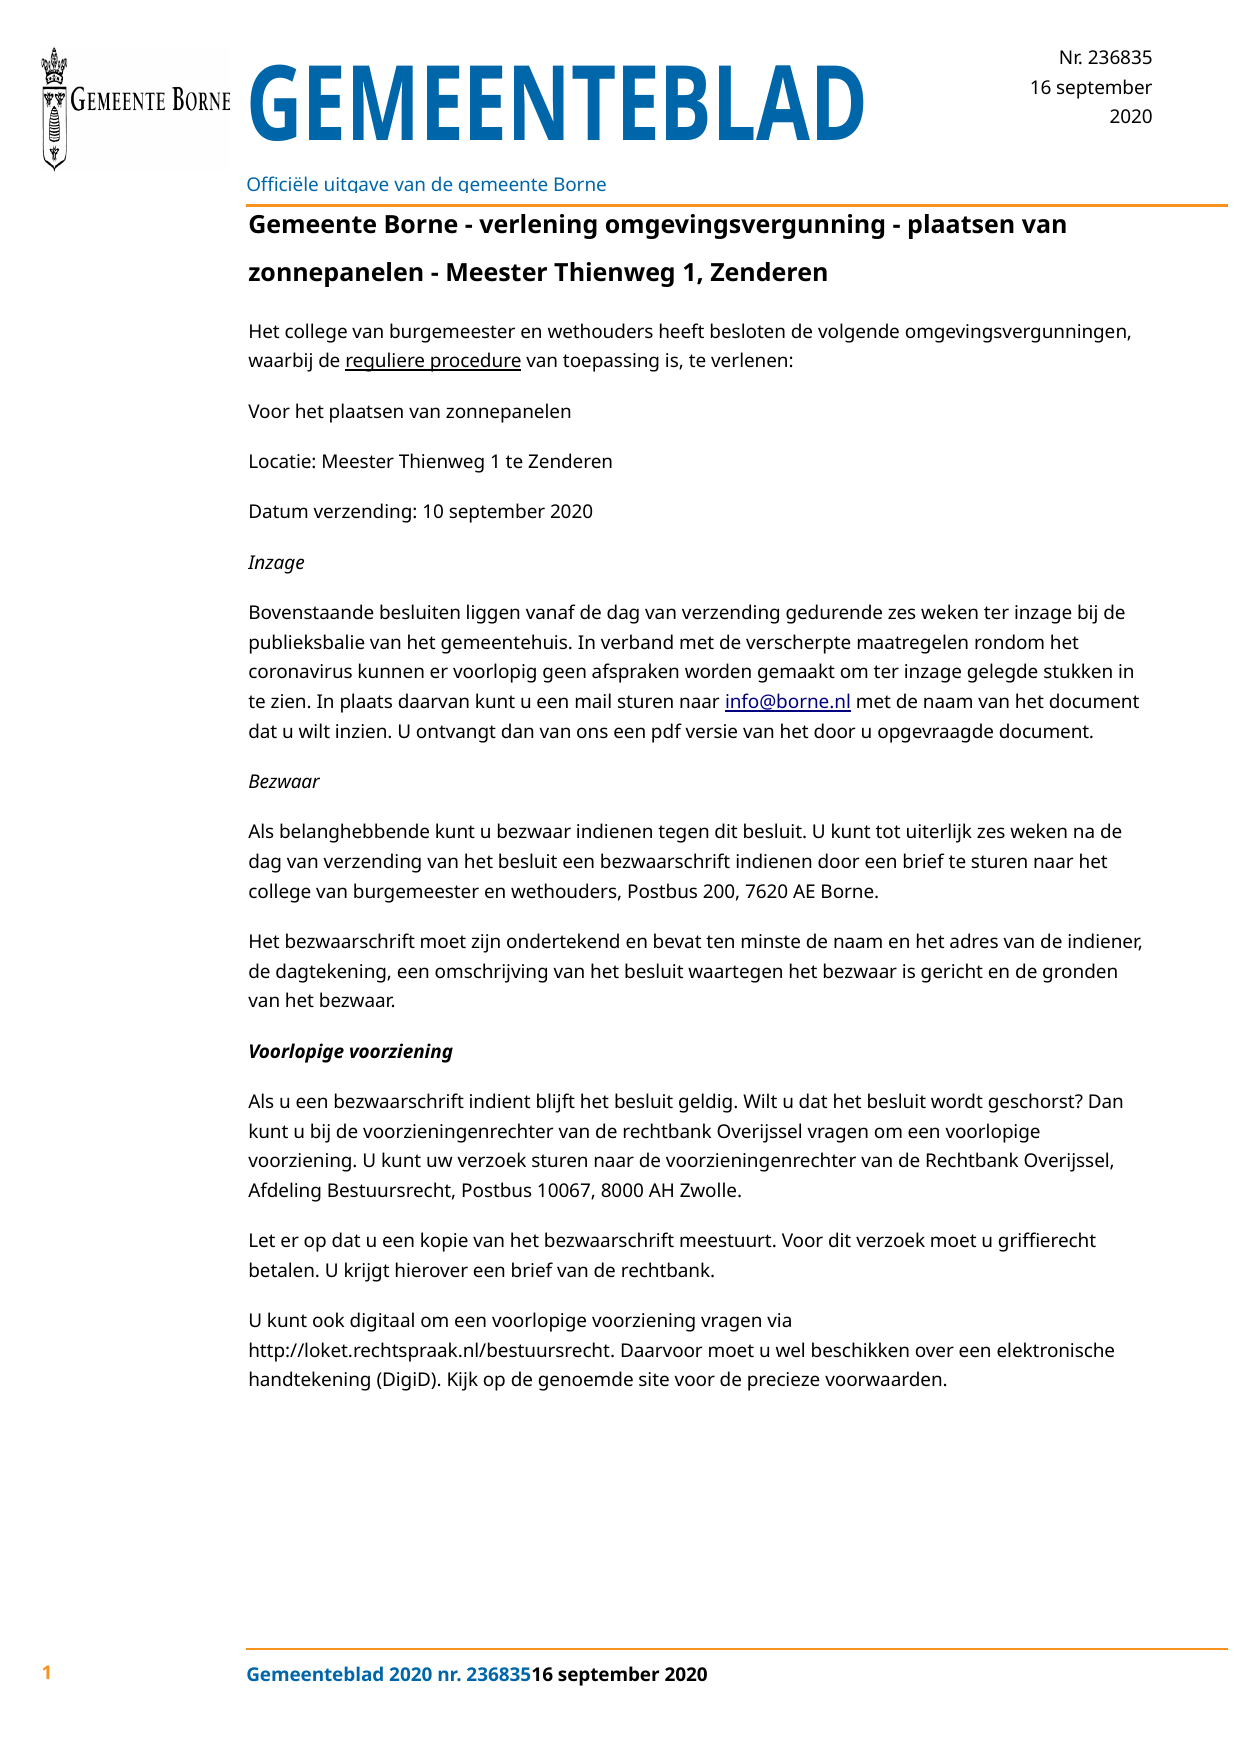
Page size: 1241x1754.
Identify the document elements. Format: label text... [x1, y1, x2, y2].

text Voor het plaatsen van zonnepanelen [248, 398, 1152, 424]
text Voorlopige voorziening [248, 1038, 1152, 1064]
text Het college van burgemeester en wethouders heeft besloten de volgende omgevingsvergunningen, waarbij de reguliere procedure van toepassing is, te verlenen: [248, 318, 1152, 373]
text U kunt ook digitaal om een voorlopige voorziening vragen via http://loket.rechtspraak.nl/bestuursrecht. Daarvoor moet u wel beschikken over een elektronische handtekening (DigiD). Kijk op de genoemde site voor de precieze voorwaarden. [248, 1307, 1152, 1392]
picture [41, 47, 231, 172]
text Bovenstaande besluiten liggen vanaf de dag van verzending gedurende zes weken ter inzage bij de publieksbalie van het gemeentehuis. In verband met de verscherpte maatregelen rondom het coronavirus kunnen er voorlopig geen afspraken worden gemaakt om ter inzage gelegde stukken in te zien. In plaats daarvan kunt u een mail sturen naar info@borne.nl met de naam van het document dat u wilt inzien. U ontvangt dan van ons een pdf versie van het door u opgevraagde document. [248, 599, 1152, 744]
text Gemeente Borne - verlening omgevingsvergunning - plaatsen van zonnepanelen - Meester Thienweg 1, Zenderen [248, 207, 1152, 288]
text Datum verzending: 10 september 2020 [248, 499, 1152, 524]
text Let er op dat u een kopie van het bezwaarschrift meestuurt. Voor dit verzoek moet u griffierecht betalen. U krijgt hierover een brief van de rechtbank. [248, 1227, 1152, 1283]
text Locatie: Meester Thienweg 1 te Zenderen [248, 448, 1152, 474]
text Bezwaar [248, 768, 1152, 794]
text Als belanghebbende kunt u bezwaar indienen tegen dit besluit. U kunt tot uiterlijk zes weken na de dag van verzending van het besluit een bezwaarschrift indienen door een brief te sturen naar het college van burgemeester en wethouders, Postbus 200, 7620 AE Borne. [248, 819, 1152, 904]
text Als u een bezwaarschrift indient blijft het besluit geldig. Wilt u dat het besluit wordt geschorst? Dan kunt u bij de voorzieningenrechter van de rechtbank Overijssel vragen om een voorlopige voorziening. U kunt uw verzoek sturen naar de voorzieningenrechter van de Rechtbank Overijssel, Afdeling Bestuursrecht, Postbus 10067, 8000 AH Zwolle. [248, 1088, 1152, 1203]
text Het bezwaarschrift moet zijn ondertekend en bevat ten minste de naam en het adres van de indiener, de dagtekening, een omschrijving van het besluit waartegen het bezwaar is gericht en de gronden van het bezwaar. [248, 928, 1152, 1013]
text Inzage [248, 549, 1152, 575]
